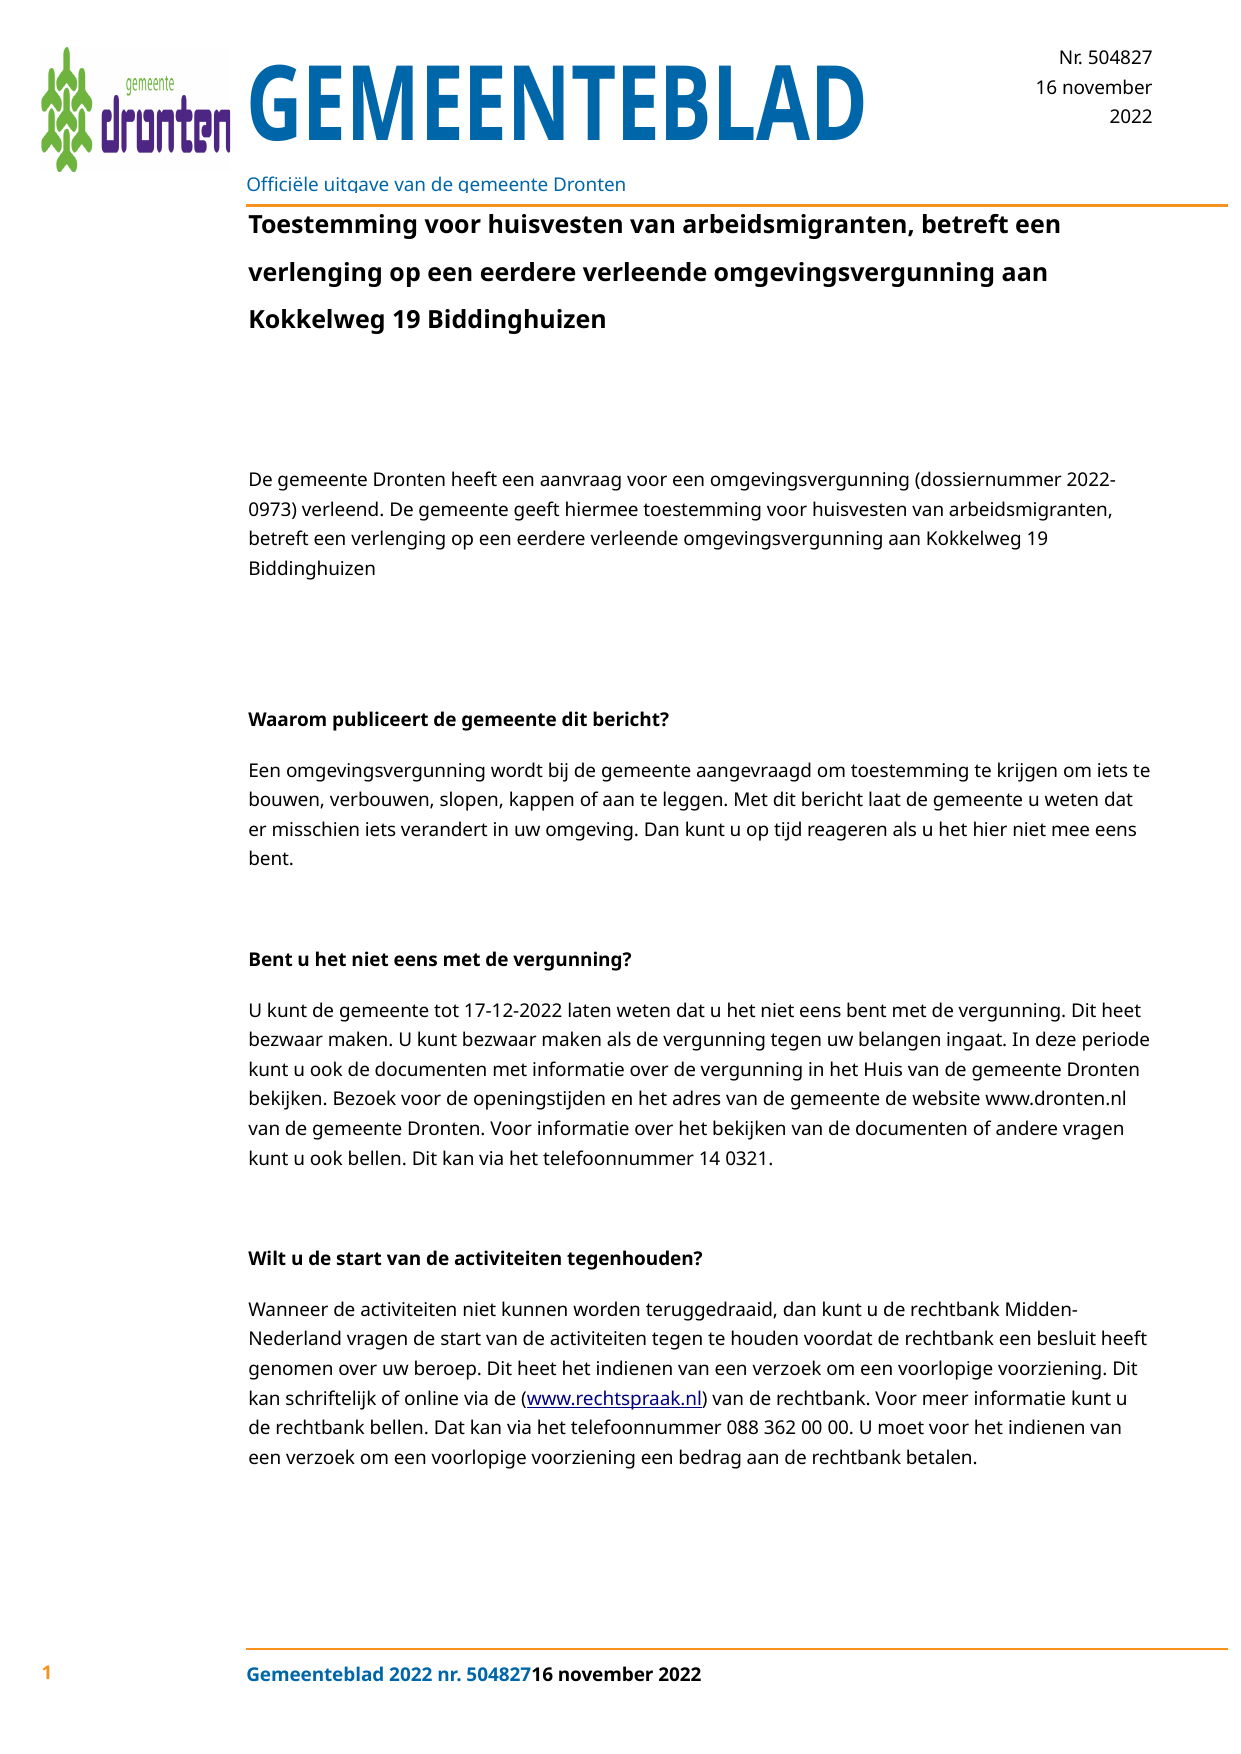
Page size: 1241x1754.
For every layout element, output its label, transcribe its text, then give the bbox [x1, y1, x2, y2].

text Wilt u de start van de activiteiten tegenhouden? [248, 1246, 1152, 1271]
text Een omgevingsvergunning wordt bij de gemeente aangevraagd om toestemming te krijgen om iets te bouwen, verbouwen, slopen, kappen of aan te leggen. Met dit bericht laat de gemeente u weten dat er misschien iets verandert in uw omgeving. Dan kunt u op tijd reageren als u het hier niet mee eens bent. [248, 757, 1152, 871]
picture [41, 47, 231, 172]
text De gemeente Dronten heeft een aanvraag voor een omgevingsvergunning (dossiernummer 2022-0973) verleend. De gemeente geeft hiermee toestemming voor huisvesten van arbeidsmigranten, betreft een verlenging op een eerdere verleende omgevingsvergunning aan Kokkelweg 19 Biddinghuizen [248, 466, 1152, 581]
text Wanneer de activiteiten niet kunnen worden teruggedraaid, dan kunt u de rechtbank Midden-Nederland vragen de start van de activiteiten tegen te houden voordat de rechtbank een besluit heeft genomen over uw beroep. Dit heet het indienen van een verzoek om een voorlopige voorziening. Dit kan schriftelijk of online via de (www.rechtspraak.nl) van de rechtbank. Voor meer informatie kunt u de rechtbank bellen. Dat kan via het telefoonnummer 088 362 00 00. U moet voor het indienen van een verzoek om een voorlopige voorziening een bedrag aan de rechtbank betalen. [248, 1296, 1152, 1469]
text Bent u het niet eens met de vergunning? [248, 946, 1152, 972]
text U kunt de gemeente tot 17-12-2022 laten weten dat u het niet eens bent met de vergunning. Dit heet bezwaar maken. U kunt bezwaar maken als de vergunning tegen uw belangen ingaat. In deze periode kunt u ook de documenten met informatie over de vergunning in het Huis van de gemeente Dronten bekijken. Bezoek voor de openingstijden en het adres van de gemeente de website www.dronten.nl van de gemeente Dronten. Voor informatie over het bekijken van de documenten of andere vragen kunt u ook bellen. Dit kan via het telefoonnummer 14 0321. [248, 997, 1152, 1170]
text Waarom publiceert de gemeente dit bericht? [248, 706, 1152, 732]
text Toestemming voor huisvesten van arbeidsmigranten, betreft een verlenging op een eerdere verleende omgevingsvergunning aan Kokkelweg 19 Biddinghuizen [248, 207, 1152, 336]
